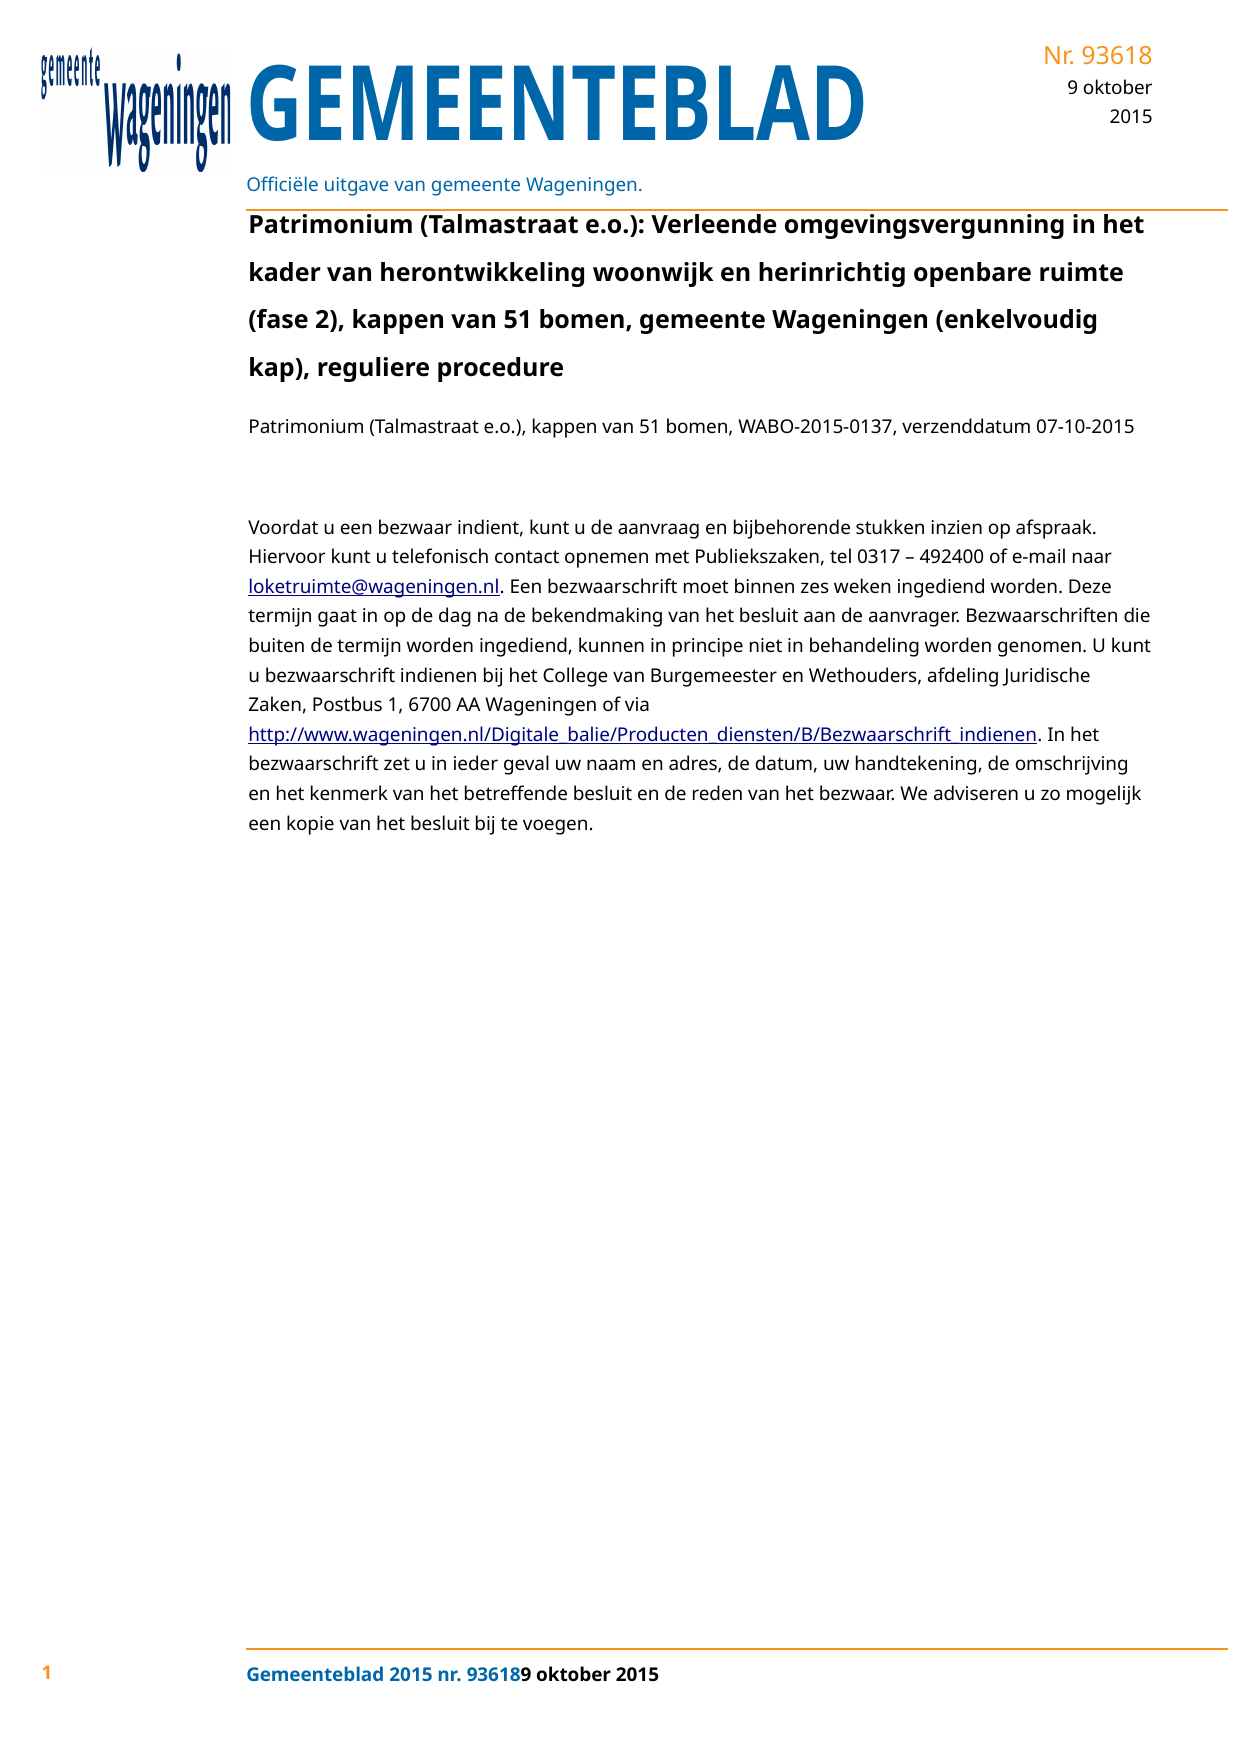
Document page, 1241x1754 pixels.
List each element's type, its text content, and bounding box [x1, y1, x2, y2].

text Patrimonium (Talmastraat e.o.): Verleende omgevingsvergunning in het kader van herontwikkeling woonwijk en herinrichtig openbare ruimte (fase 2), kappen van 51 bomen, gemeente Wageningen (enkelvoudig kap), reguliere procedure [248, 211, 1152, 384]
text Patrimonium (Talmastraat e.o.), kappen van 51 bomen, WABO-2015-0137, verzenddatum 07-10-2015 [248, 413, 1152, 439]
picture [41, 47, 231, 172]
text Voordat u een bezwaar indient, kunt u de aanvraag en bijbehorende stukken inzien op afspraak. Hiervoor kunt u telefonisch contact opnemen met Publiekszaken, tel 0317 – 492400 of e-mail naar loketruimte@wageningen.nl. Een bezwaarschrift moet binnen zes weken ingediend worden. Deze termijn gaat in op de dag na de bekendmaking van het besluit aan de aanvrager. Bezwaarschriften die buiten de termijn worden ingediend, kunnen in principe niet in behandeling worden genomen. U kunt u bezwaarschrift indienen bij het College van Burgemeester en Wethouders, afdeling Juridische Zaken, Postbus 1, 6700 AA Wageningen of via http://www.wageningen.nl/Digitale_balie/Producten_diensten/B/Bezwaarschrift_indienen. In het bezwaarschrift zet u in ieder geval uw naam en adres, de datum, uw handtekening, de omschrijving en het kenmerk van het betreffende besluit en de reden van het bezwaar. We adviseren u zo mogelijk een kopie van het besluit bij te voegen. [248, 514, 1152, 836]
